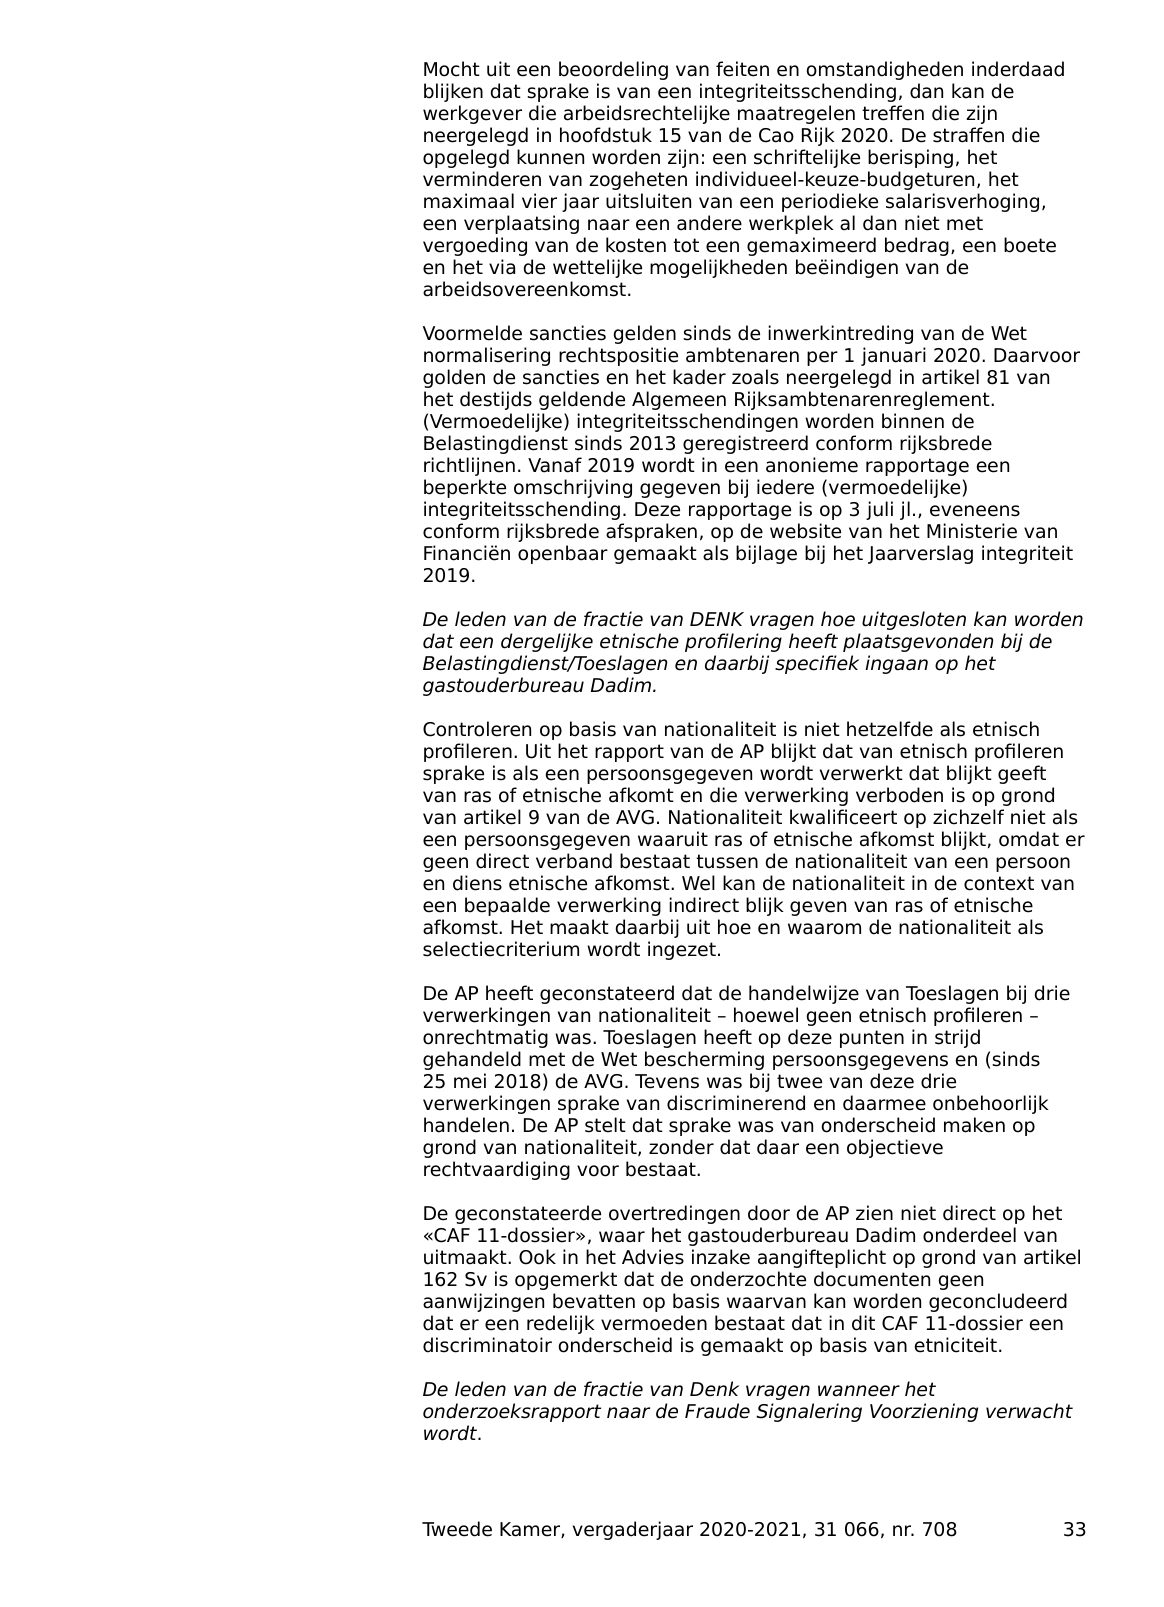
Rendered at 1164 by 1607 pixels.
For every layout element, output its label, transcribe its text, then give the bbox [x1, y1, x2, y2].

text De AP heeft geconstateerd dat de handelwijze van Toeslagen bij drie verwerkingen van nationaliteit – hoewel geen etnisch profileren – onrechtmatig was. Toeslagen heeft op deze punten in strijd gehandeld met de Wet bescherming persoonsgegevens en (sinds 25 mei 2018) de AVG. Tevens was bij twee van deze drie verwerkingen sprake van discriminerend en daarmee onbehoorlijk handelen. De AP stelt dat sprake was van onderscheid maken op grond van nationaliteit, zonder dat daar een objectieve rechtvaardiging voor bestaat. [422, 983, 1087, 1181]
text De leden van de fractie van DENK vragen hoe uitgesloten kan worden dat een dergelijke etnische profilering heeft plaatsgevonden bij de Belastingdienst/Toeslagen en daarbij specifiek ingaan op het gastouderbureau Dadim. [422, 609, 1087, 697]
text De geconstateerde overtredingen door de AP zien niet direct op het «CAF 11-dossier», waar het gastouderbureau Dadim onderdeel van uitmaakt. Ook in het Advies inzake aangifteplicht op grond van artikel 162 Sv is opgemerkt dat de onderzochte documenten geen aanwijzingen bevatten op basis waarvan kan worden geconcludeerd dat er een redelijk vermoeden bestaat dat in dit CAF 11-dossier een discriminatoir onderscheid is gemaakt op basis van etniciteit. [422, 1203, 1087, 1357]
text Mocht uit een beoordeling van feiten en omstandigheden inderdaad blijken dat sprake is van een integriteitsschending, dan kan de werkgever die arbeidsrechtelijke maatregelen treffen die zijn neergelegd in hoofdstuk 15 van de Cao Rijk 2020. De straffen die opgelegd kunnen worden zijn: een schriftelijke berisping, het verminderen van zogeheten individueel-keuze-budgeturen, het maximaal vier jaar uitsluiten van een periodieke salarisverhoging, een verplaatsing naar een andere werkplek al dan niet met vergoeding van de kosten tot een gemaximeerd bedrag, een boete en het via de wettelijke mogelijkheden beëindigen van de arbeidsovereenkomst. [422, 59, 1087, 301]
text (Vermoedelijke) integriteitsschendingen worden binnen de Belastingdienst sinds 2013 geregistreerd conform rijksbrede richtlijnen. Vanaf 2019 wordt in een anonieme rapportage een beperkte omschrijving gegeven bij iedere (vermoedelijke) integriteitsschending. Deze rapportage is op 3 juli jl., eveneens conform rijksbrede afspraken, op de website van het Ministerie van Financiën openbaar gemaakt als bijlage bij het Jaarverslag integriteit 2019. [422, 411, 1087, 587]
text Controleren op basis van nationaliteit is niet hetzelfde als etnisch profileren. Uit het rapport van de AP blijkt dat van etnisch profileren sprake is als een persoonsgegeven wordt verwerkt dat blijkt geeft van ras of etnische afkomt en die verwerking verboden is op grond van artikel 9 van de AVG. Nationaliteit kwalificeert op zichzelf niet als een persoonsgegeven waaruit ras of etnische afkomst blijkt, omdat er geen direct verband bestaat tussen de nationaliteit van een persoon en diens etnische afkomst. Wel kan de nationaliteit in de context van een bepaalde verwerking indirect blijk geven van ras of etnische afkomst. Het maakt daarbij uit hoe en waarom de nationaliteit als selectiecriterium wordt ingezet. [422, 719, 1087, 961]
text Voormelde sancties gelden sinds de inwerkintreding van de Wet normalisering rechtspositie ambtenaren per 1 januari 2020. Daarvoor golden de sancties en het kader zoals neergelegd in artikel 81 van het destijds geldende Algemeen Rijksambtenarenreglement. [422, 323, 1087, 411]
text De leden van de fractie van Denk vragen wanneer het onderzoeksrapport naar de Fraude Signalering Voorziening verwacht wordt. [422, 1379, 1087, 1445]
